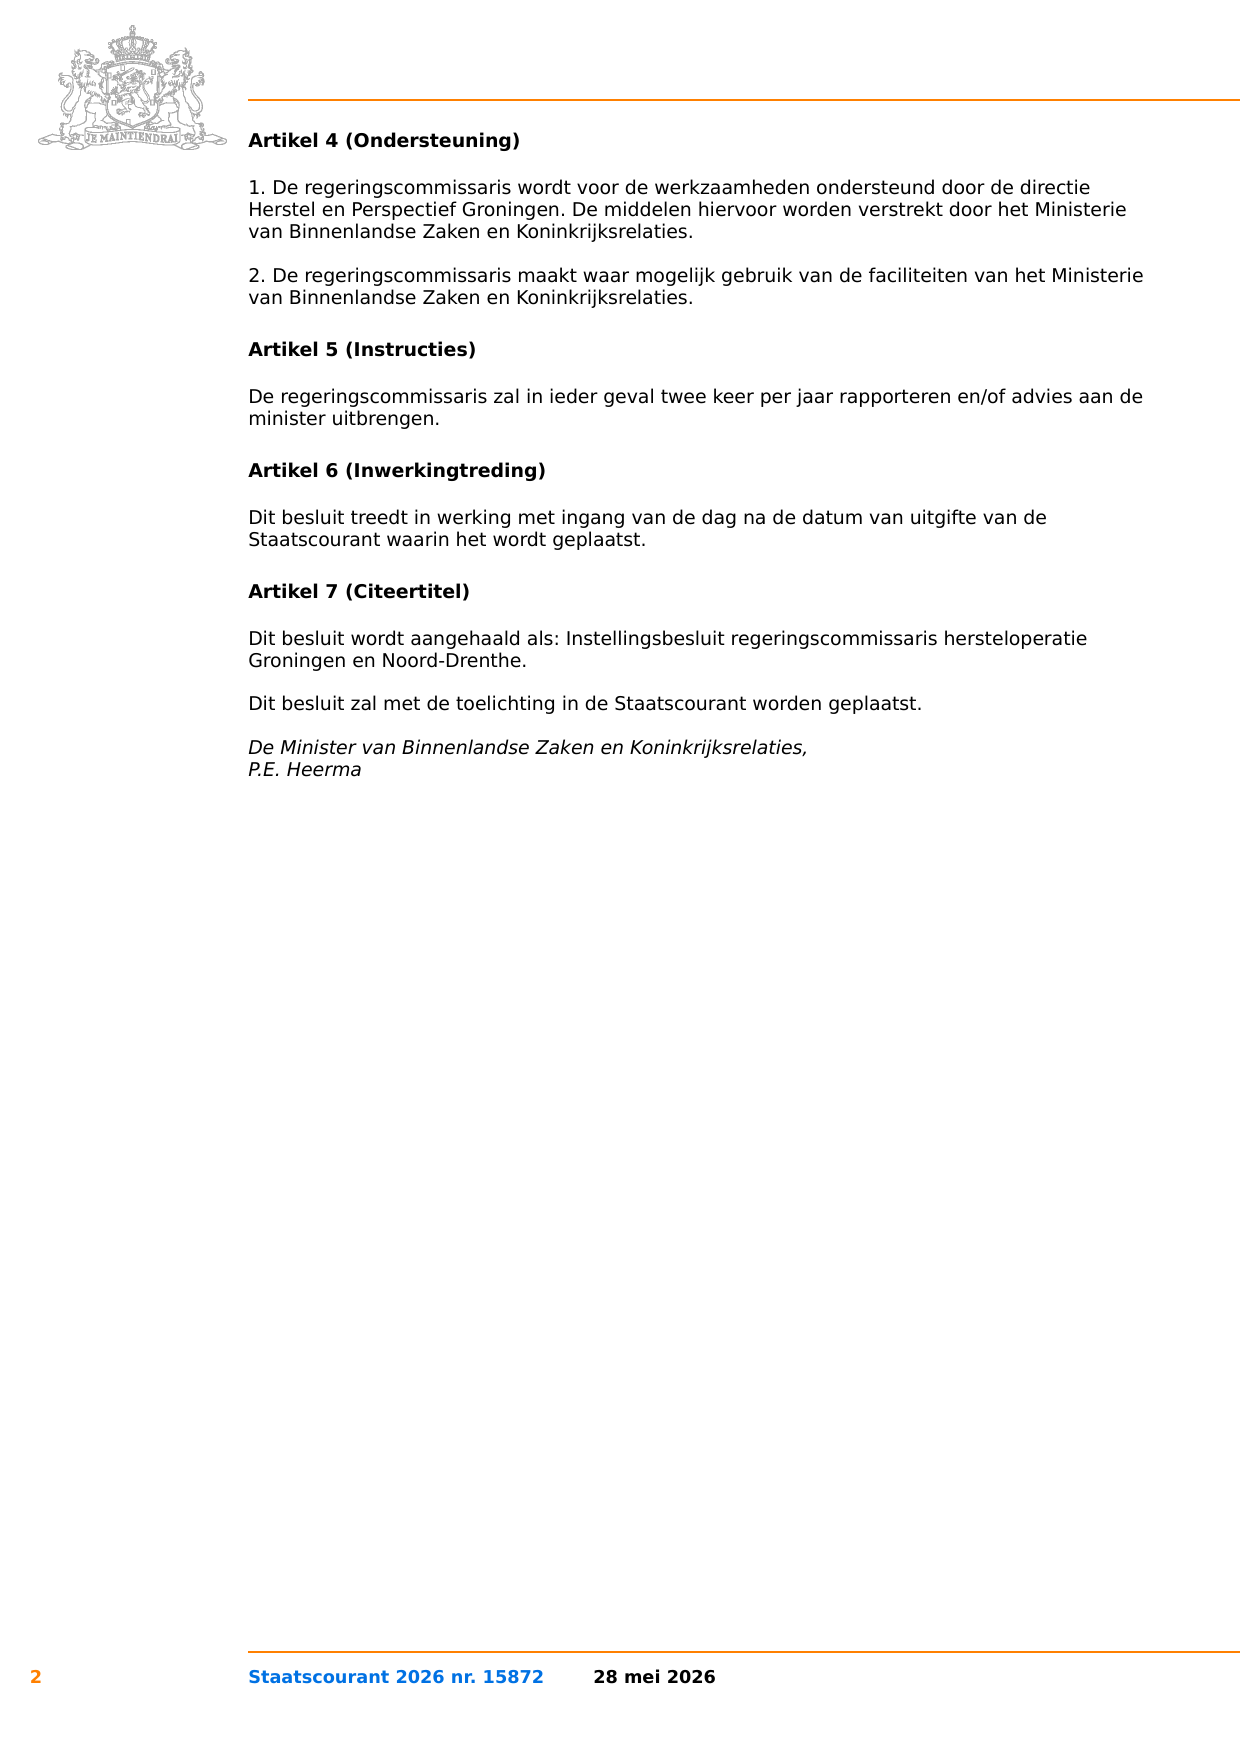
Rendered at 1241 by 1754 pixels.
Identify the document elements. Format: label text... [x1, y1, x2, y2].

subtitle Artikel 7 (Citeertitel) [248, 581, 1163, 602]
text Dit besluit treedt in werking met ingang van de dag na de datum van uitgifte van de Staatscourant waarin het wordt geplaatst. [248, 507, 1163, 551]
text 2. De regeringscommissaris maakt waar mogelijk gebruik van de faciliteiten van het Ministerie van Binnenlandse Zaken en Koninkrijksrelaties. [248, 265, 1163, 309]
text De Minister van Binnenlandse Zaken en Koninkrijksrelaties, P.E. Heerma [248, 737, 1163, 781]
subtitle Artikel 6 (Inwerkingtreding) [248, 459, 1163, 482]
subtitle Artikel 4 (Ondersteuning) [248, 130, 1163, 152]
text Dit besluit wordt aangehaald als: Instellingsbesluit regeringscommissaris hersteloperatie Groningen en Noord-Drenthe. [248, 627, 1163, 671]
subtitle Artikel 5 (Instructies) [248, 339, 1163, 361]
text Dit besluit zal met de toelichting in de Staatscourant worden geplaatst. [248, 693, 1163, 715]
picture [38, 25, 227, 150]
text 1. De regeringscommissaris wordt voor de werkzaamheden ondersteund door de directie Herstel en Perspectief Groningen. De middelen hiervoor worden verstrekt door het Ministerie van Binnenlandse Zaken en Koninkrijksrelaties. [248, 177, 1163, 243]
text De regeringscommissaris zal in ieder geval twee keer per jaar rapporteren en/of advies aan de minister uitbrengen. [248, 386, 1163, 429]
